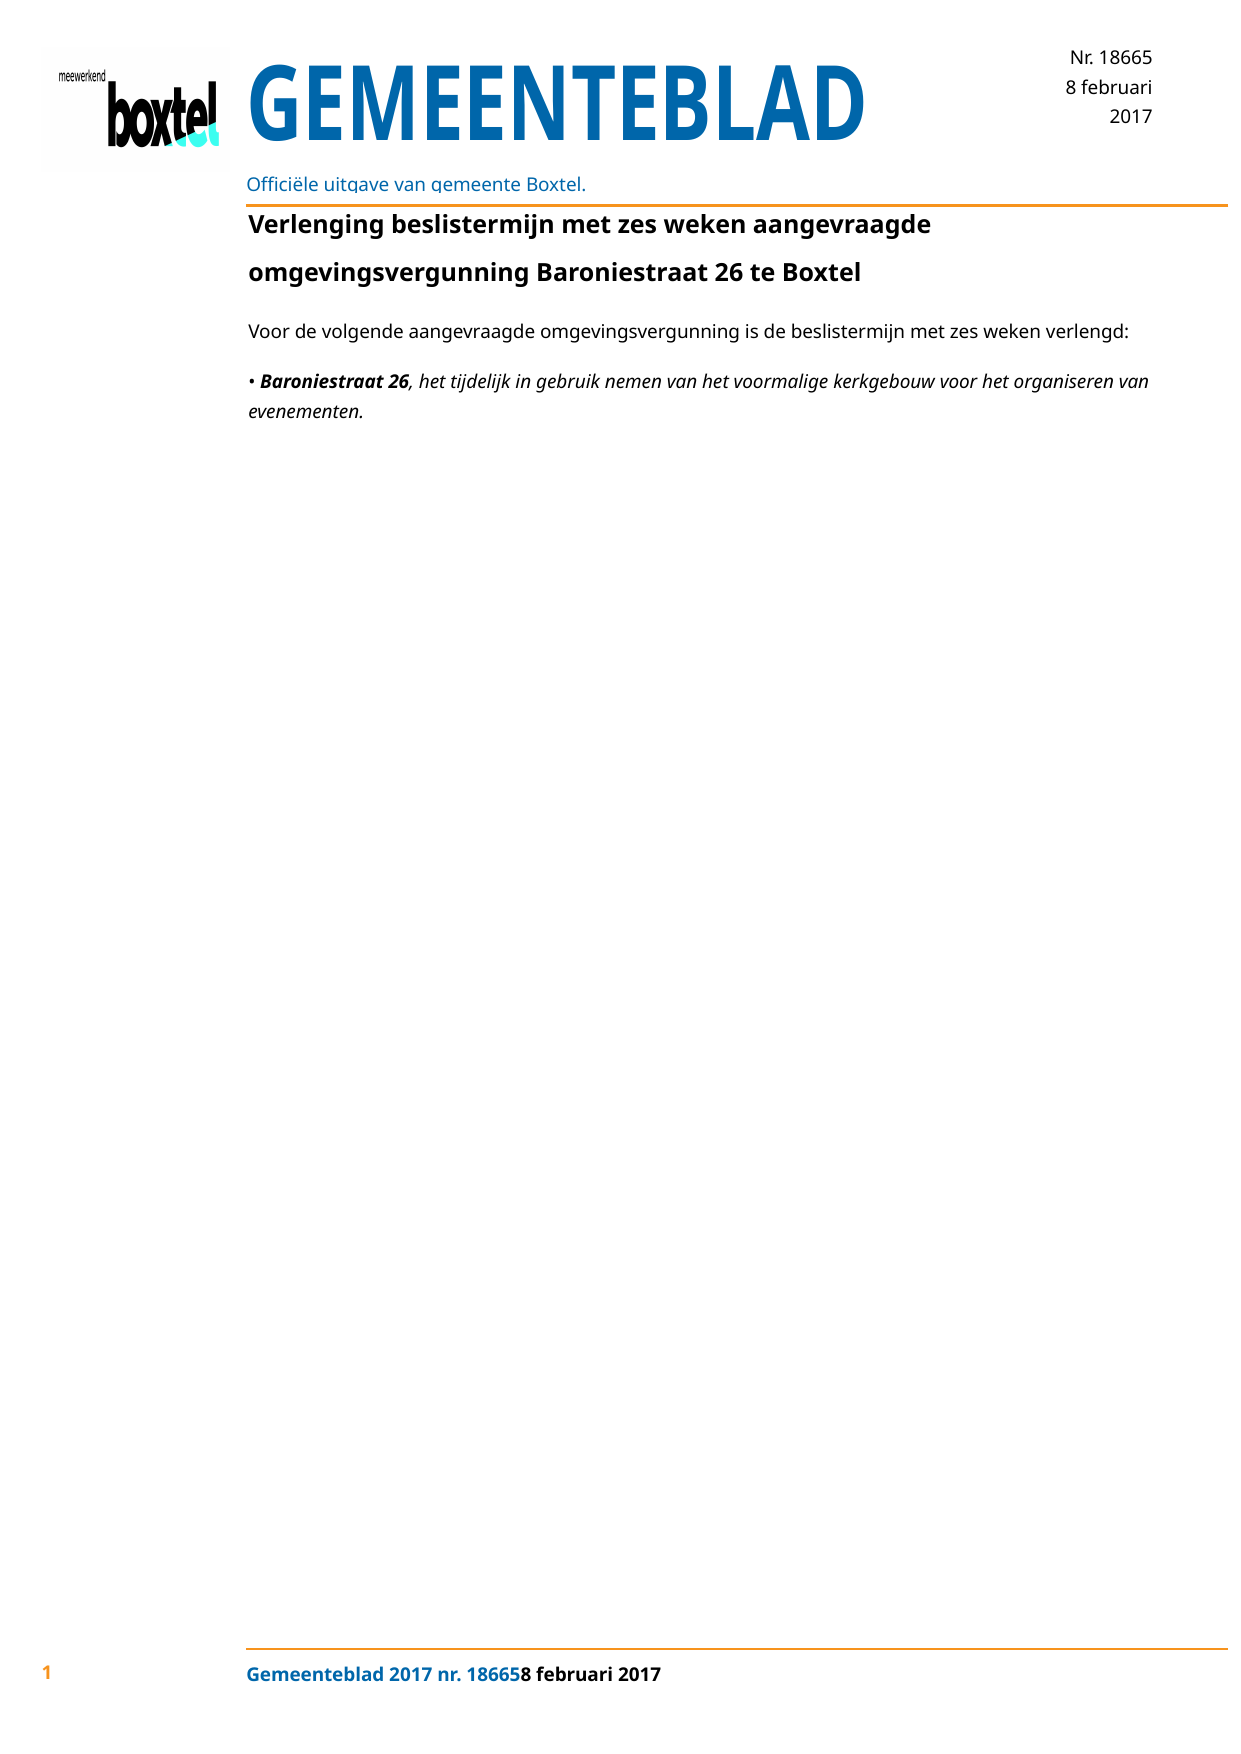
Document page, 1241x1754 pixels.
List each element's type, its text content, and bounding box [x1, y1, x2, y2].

text • Baroniestraat 26, het tijdelijk in gebruik nemen van het voormalige kerkgebouw voor het organiseren van evenementen. [248, 368, 1152, 424]
text Verlenging beslistermijn met zes weken aangevraagde omgevingsvergunning Baroniestraat 26 te Boxtel [248, 207, 1152, 288]
text Voor de volgende aangevraagde omgevingsvergunning is de beslistermijn met zes weken verlengd: [248, 318, 1152, 344]
picture [41, 47, 231, 172]
